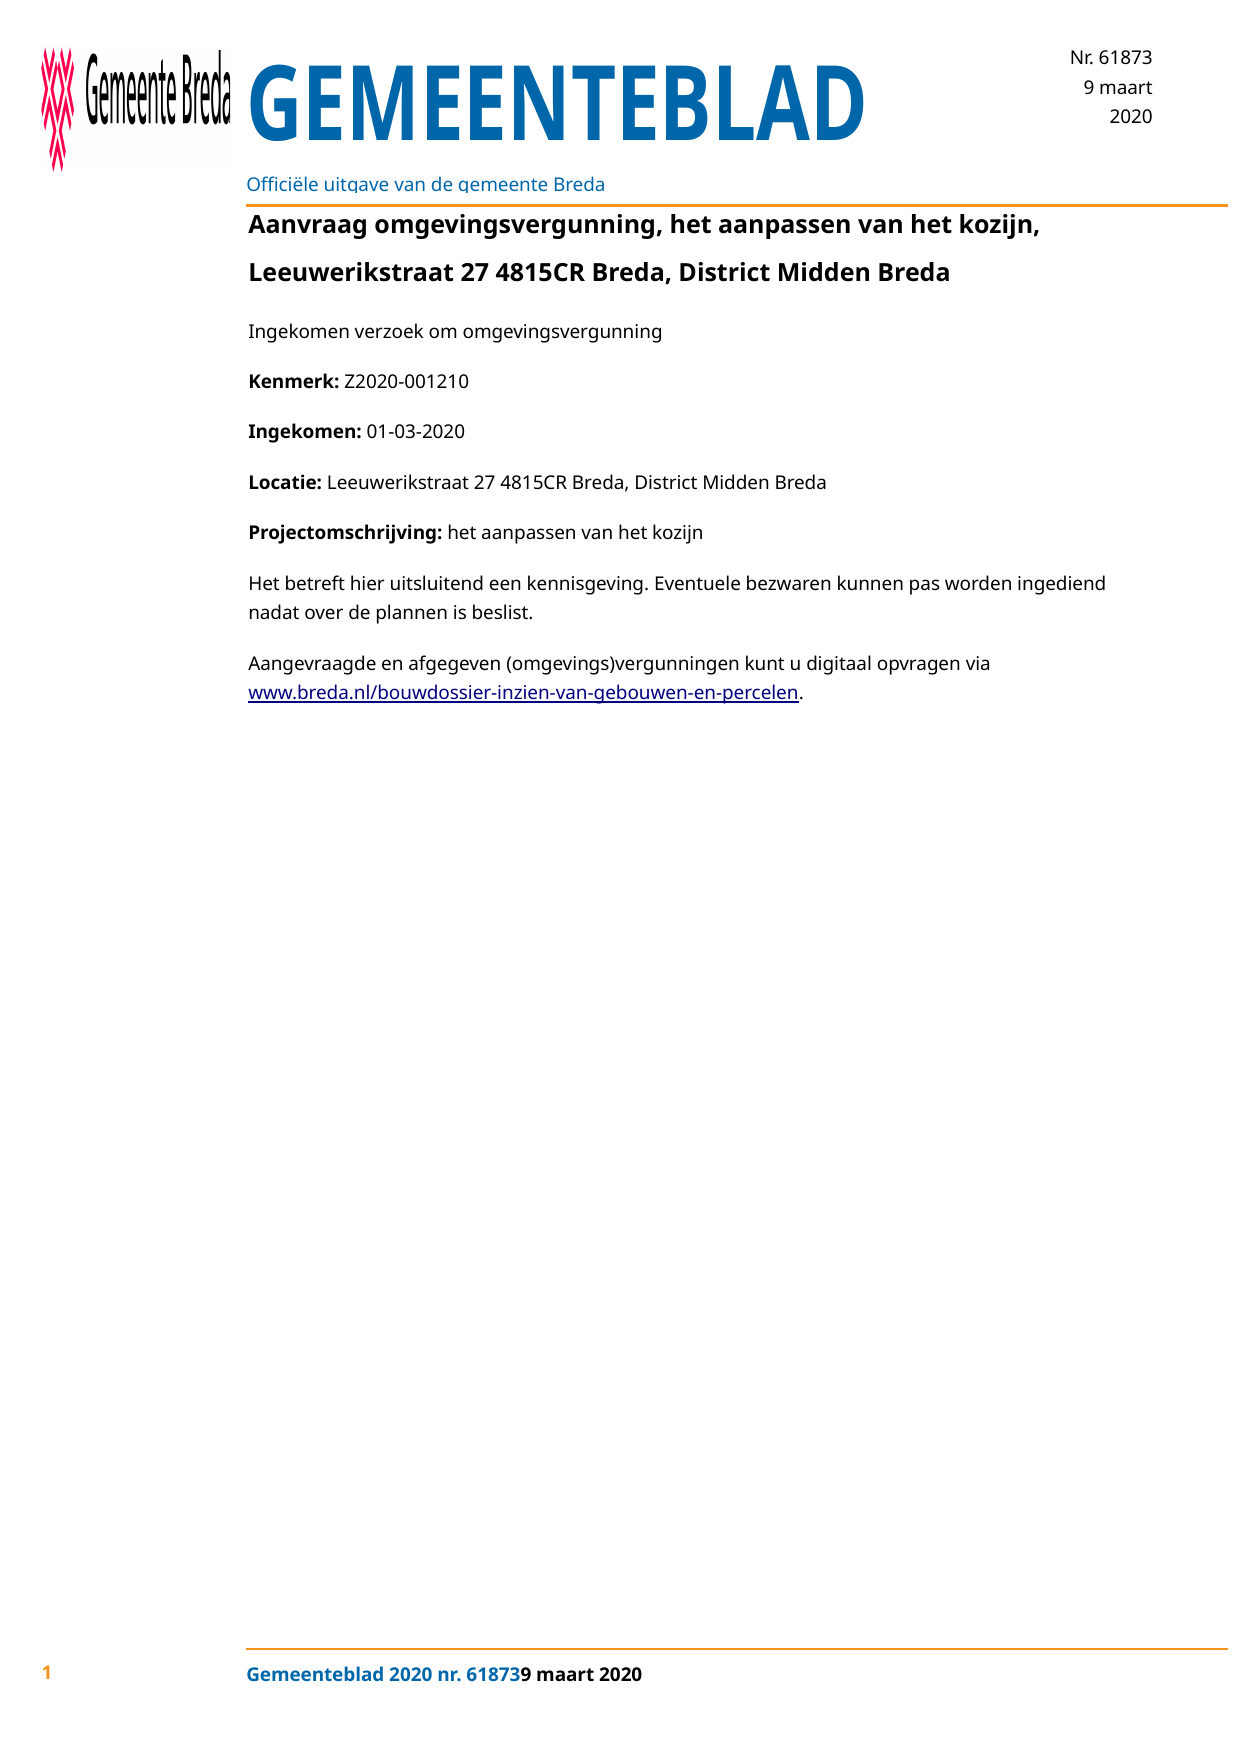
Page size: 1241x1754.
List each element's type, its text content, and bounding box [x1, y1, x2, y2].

text Het betreft hier uitsluitend een kennisgeving. Eventuele bezwaren kunnen pas worden ingediend nadat over de plannen is beslist. [248, 570, 1152, 625]
text Kenmerk: Z2020-001210 [248, 368, 1152, 394]
text Aangevraagde en afgegeven (omgevings)vergunningen kunt u digitaal opvragen via www.breda.nl/bouwdossier-inzien-van-gebouwen-en-percelen. [248, 650, 1152, 705]
text Locatie: Leeuwerikstraat 27 4815CR Breda, District Midden Breda [248, 469, 1152, 495]
text Ingekomen verzoek om omgevingsvergunning [248, 318, 1152, 344]
text Ingekomen: 01-03-2020 [248, 419, 1152, 444]
picture [41, 47, 231, 172]
text Aanvraag omgevingsvergunning, het aanpassen van het kozijn, Leeuwerikstraat 27 4815CR Breda, District Midden Breda [248, 207, 1152, 288]
text Projectomschrijving: het aanpassen van het kozijn [248, 519, 1152, 545]
